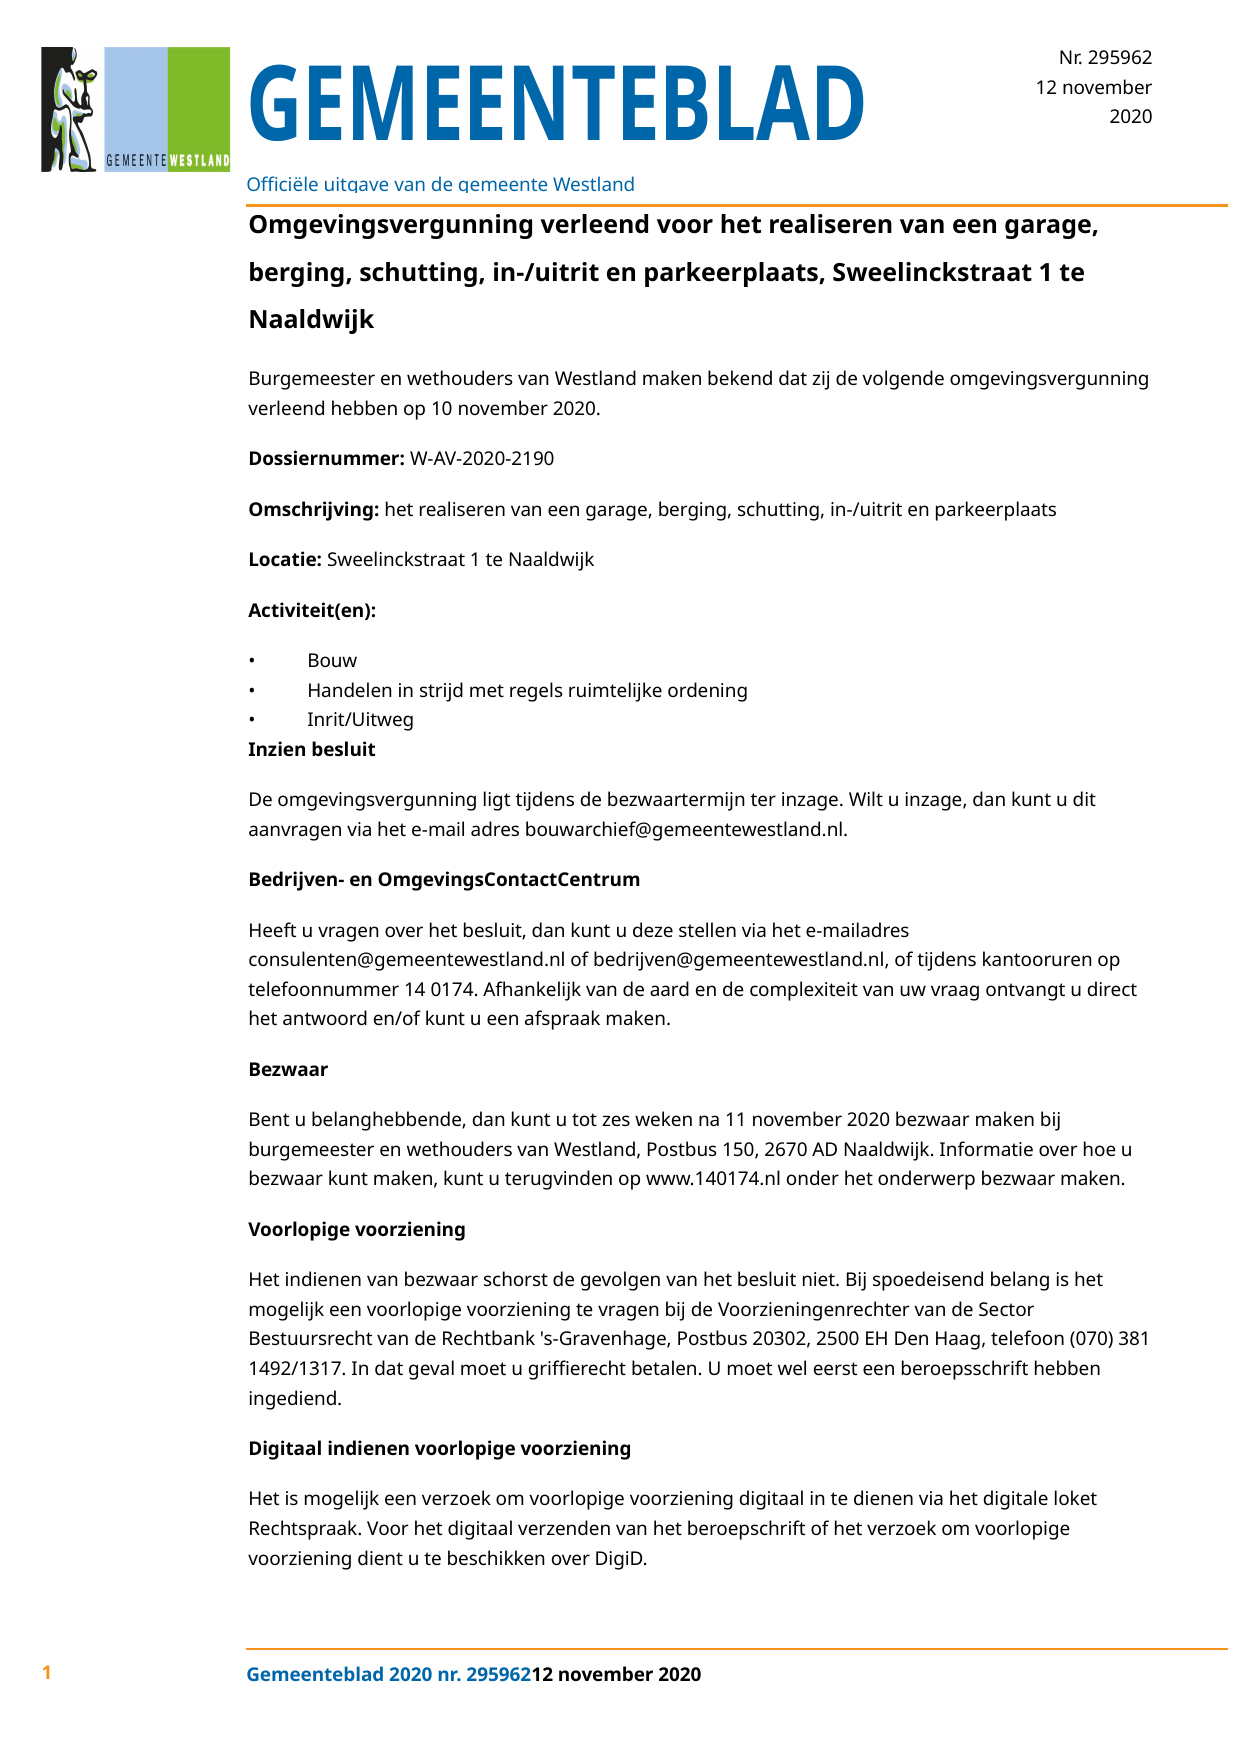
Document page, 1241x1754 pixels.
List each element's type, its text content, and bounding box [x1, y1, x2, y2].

text Het indienen van bezwaar schorst de gevolgen van het besluit niet. Bij spoedeisend belang is het mogelijk een voorlopige voorziening te vragen bij de Voorzieningenrechter van de Sector Bestuursrecht van de Rechtbank 's-Gravenhage, Postbus 20302, 2500 EH Den Haag, telefoon (070) 381 1492/1317. In dat geval moet u griffierecht betalen. U moet wel eerst een beroepsschrift hebben ingediend. [248, 1266, 1152, 1410]
text Voorlopige voorziening [248, 1216, 1152, 1242]
list Handelen in strijd met regels ruimtelijke ordening [248, 677, 1152, 702]
text Burgemeester en wethouders van Westland maken bekend dat zij de volgende omgevingsvergunning verleend hebben op 10 november 2020. [248, 366, 1152, 421]
list Bouw [248, 647, 1152, 673]
text Digitaal indienen voorlopige voorziening [248, 1435, 1152, 1461]
text Locatie: Sweelinckstraat 1 te Naaldwijk [248, 546, 1152, 572]
text Omschrijving: het realiseren van een garage, berging, schutting, in-/uitrit en parkeerplaats [248, 496, 1152, 522]
text De omgevingsvergunning ligt tijdens de bezwaartermijn ter inzage. Wilt u inzage, dan kunt u dit aanvragen via het e-mail adres bouwarchief@gemeentewestland.nl. [248, 786, 1152, 842]
text Inzien besluit [248, 736, 1152, 762]
text Activiteit(en): [248, 597, 1152, 622]
text Dossiernummer: W-AV-2020-2190 [248, 446, 1152, 471]
text Heeft u vragen over het besluit, dan kunt u deze stellen via het e-mailadres consulenten@gemeentewestland.nl of bedrijven@gemeentewestland.nl, of tijdens kantooruren op telefoonnummer 14 0174. Afhankelijk van de aard en de complexiteit van uw vraag ontvangt u direct het antwoord en/of kunt u een afspraak maken. [248, 917, 1152, 1031]
text Het is mogelijk een verzoek om voorlopige voorziening digitaal in te dienen via het digitale loket Rechtspraak. Voor het digitaal verzenden van het beroepschrift of het verzoek om voorlopige voorziening dient u te beschikken over DigiD. [248, 1486, 1152, 1570]
text Bedrijven- en OmgevingsContactCentrum [248, 866, 1152, 892]
text Bezwaar [248, 1056, 1152, 1082]
picture [41, 47, 231, 172]
text Omgevingsvergunning verleend voor het realiseren van een garage, berging, schutting, in-/uitrit en parkeerplaats, Sweelinckstraat 1 te Naaldwijk [248, 207, 1152, 336]
list Inrit/Uitweg [248, 706, 1152, 732]
text Bent u belanghebbende, dan kunt u tot zes weken na 11 november 2020 bezwaar maken bij burgemeester en wethouders van Westland, Postbus 150, 2670 AD Naaldwijk. Informatie over hoe u bezwaar kunt maken, kunt u terugvinden op www.140174.nl onder het onderwerp bezwaar maken. [248, 1106, 1152, 1191]
